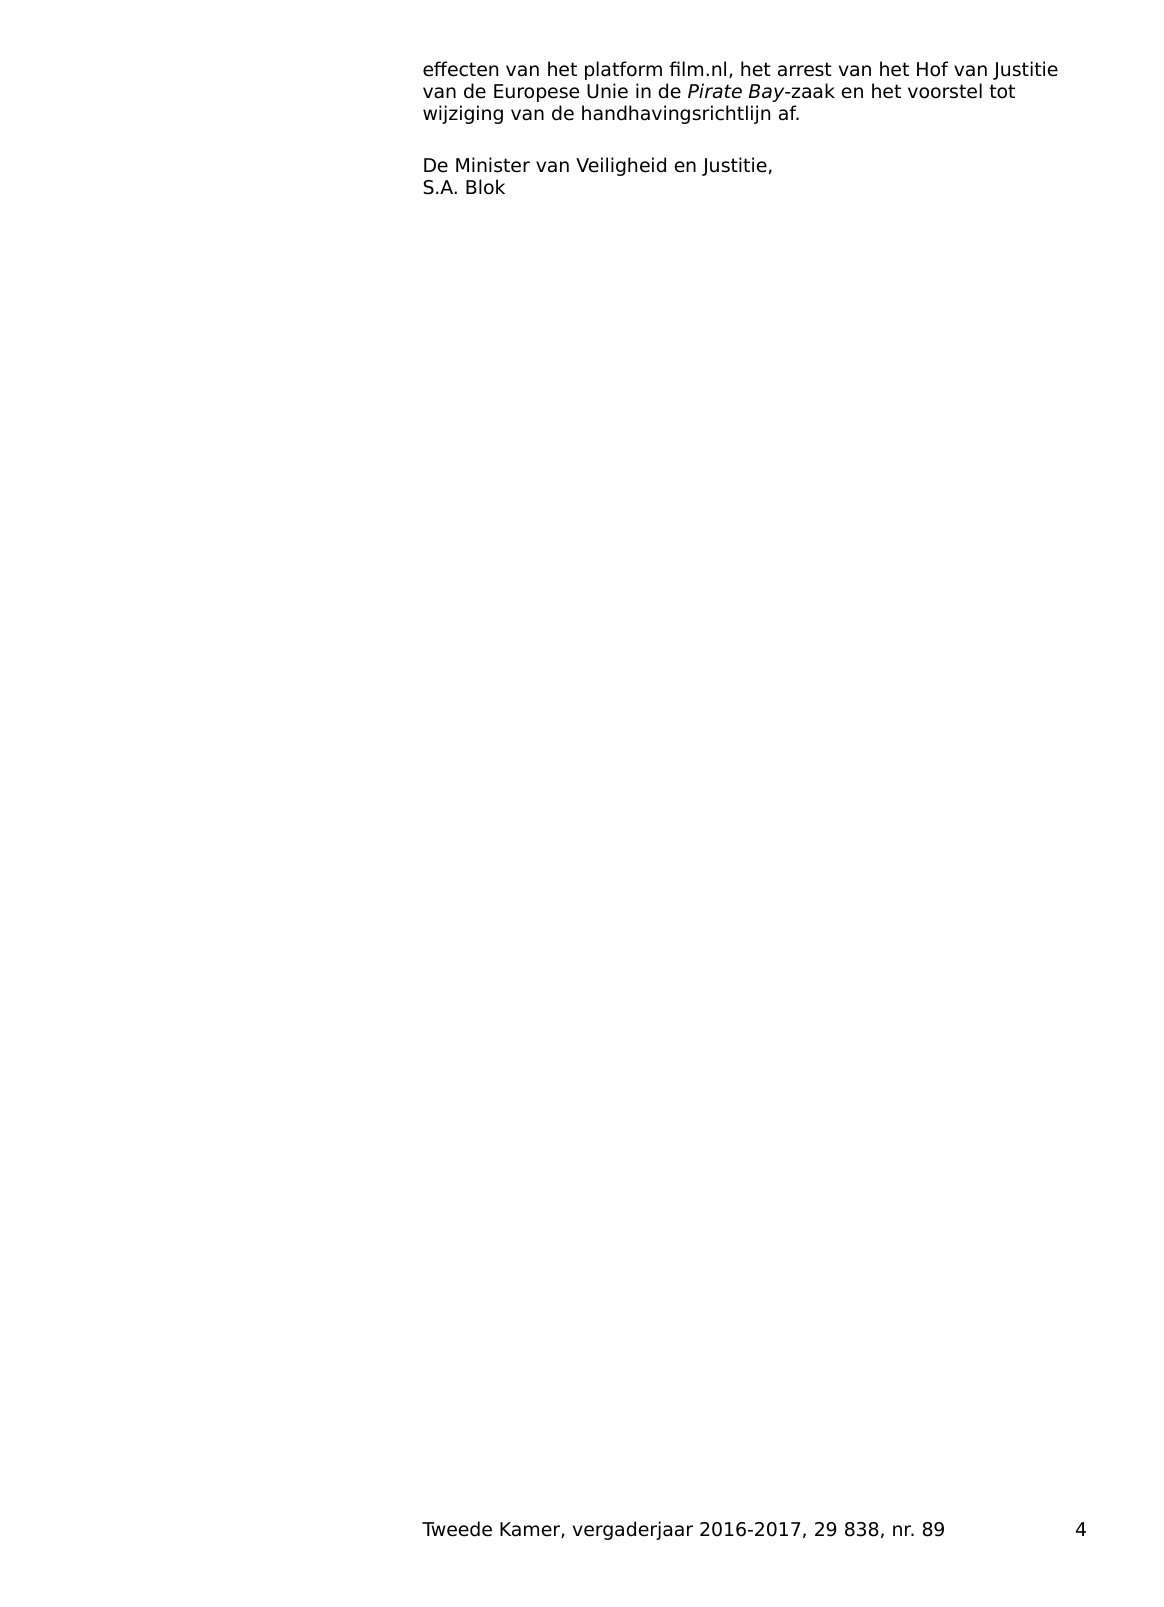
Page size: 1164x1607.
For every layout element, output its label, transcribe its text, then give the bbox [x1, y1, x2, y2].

text De Minister van Veiligheid en Justitie, S.A. Blok [422, 155, 1087, 199]
text effecten van het platform film.nl, het arrest van het Hof van Justitie van de Europese Unie in de Pirate Bay-zaak en het voorstel tot wijziging van de handhavingsrichtlijn af. [422, 59, 1087, 125]
